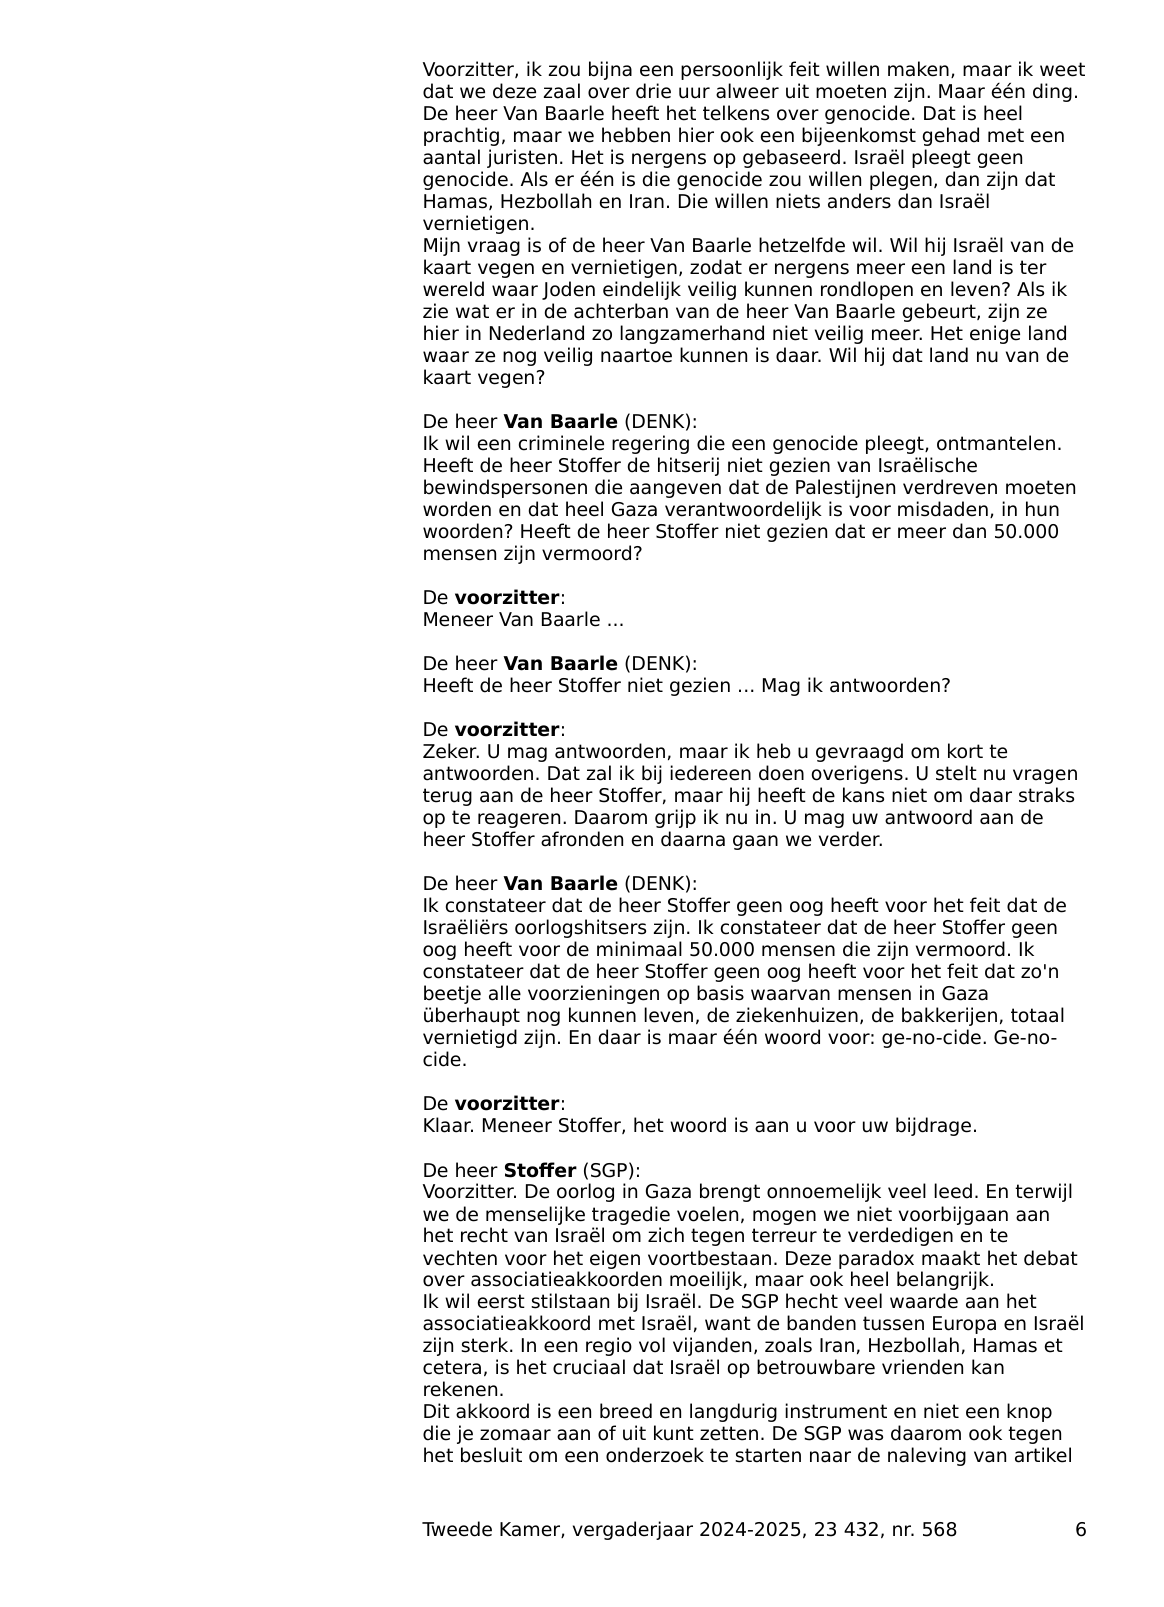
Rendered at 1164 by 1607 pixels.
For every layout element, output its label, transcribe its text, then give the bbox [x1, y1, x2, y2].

text Ik wil een criminele regering die een genocide pleegt, ontmantelen. Heeft de heer Stoffer de hitserij niet gezien van Israëlische bewindspersonen die aangeven dat de Palestijnen verdreven moeten worden en dat heel Gaza verantwoordelijk is voor misdaden, in hun woorden? Heeft de heer Stoffer niet gezien dat er meer dan 50.000 mensen zijn vermoord? [422, 433, 1087, 565]
text Dit akkoord is een breed en langdurig instrument en niet een knop die je zomaar aan of uit kunt zetten. De SGP was daarom ook tegen het besluit om een onderzoek te starten naar de naleving van artikel [422, 1401, 1087, 1467]
text De heer Stoffer (SGP): [422, 1159, 1087, 1181]
text Meneer Van Baarle ... [422, 609, 1087, 631]
text De voorzitter: [422, 719, 1087, 741]
text Ik constateer dat de heer Stoffer geen oog heeft voor het feit dat de Israëliërs oorlogshitsers zijn. Ik constateer dat de heer Stoffer geen oog heeft voor de minimaal 50.000 mensen die zijn vermoord. Ik constateer dat de heer Stoffer geen oog heeft voor het feit dat zo'n beetje alle voorzieningen op basis waarvan mensen in Gaza überhaupt nog kunnen leven, de ziekenhuizen, de bakkerijen, totaal vernietigd zijn. En daar is maar één woord voor: ge-no-cide. Ge-no-cide. [422, 895, 1087, 1071]
text De voorzitter: [422, 1093, 1087, 1115]
text De voorzitter: [422, 587, 1087, 609]
text Voorzitter. De oorlog in Gaza brengt onnoemelijk veel leed. En terwijl we de menselijke tragedie voelen, mogen we niet voorbijgaan aan het recht van Israël om zich tegen terreur te verdedigen en te vechten voor het eigen voortbestaan. Deze paradox maakt het debat over associatieakkoorden moeilijk, maar ook heel belangrijk. [422, 1181, 1087, 1291]
text Mijn vraag is of de heer Van Baarle hetzelfde wil. Wil hij Israël van de kaart vegen en vernietigen, zodat er nergens meer een land is ter wereld waar Joden eindelijk veilig kunnen rondlopen en leven? Als ik zie wat er in de achterban van de heer Van Baarle gebeurt, zijn ze hier in Nederland zo langzamerhand niet veilig meer. Het enige land waar ze nog veilig naartoe kunnen is daar. Wil hij dat land nu van de kaart vegen? [422, 235, 1087, 389]
text Heeft de heer Stoffer niet gezien ... Mag ik antwoorden? [422, 675, 1087, 697]
text De heer Van Baarle (DENK): [422, 411, 1087, 433]
text Zeker. U mag antwoorden, maar ik heb u gevraagd om kort te antwoorden. Dat zal ik bij iedereen doen overigens. U stelt nu vragen terug aan de heer Stoffer, maar hij heeft de kans niet om daar straks op te reageren. Daarom grijp ik nu in. U mag uw antwoord aan de heer Stoffer afronden en daarna gaan we verder. [422, 741, 1087, 851]
text Voorzitter, ik zou bijna een persoonlijk feit willen maken, maar ik weet dat we deze zaal over drie uur alweer uit moeten zijn. Maar één ding. De heer Van Baarle heeft het telkens over genocide. Dat is heel prachtig, maar we hebben hier ook een bijeenkomst gehad met een aantal juristen. Het is nergens op gebaseerd. Israël pleegt geen genocide. Als er één is die genocide zou willen plegen, dan zijn dat Hamas, Hezbollah en Iran. Die willen niets anders dan Israël vernietigen. [422, 59, 1087, 235]
text De heer Van Baarle (DENK): [422, 653, 1087, 675]
text Ik wil eerst stilstaan bij Israël. De SGP hecht veel waarde aan het associatieakkoord met Israël, want de banden tussen Europa en Israël zijn sterk. In een regio vol vijanden, zoals Iran, Hezbollah, Hamas et cetera, is het cruciaal dat Israël op betrouwbare vrienden kan rekenen. [422, 1291, 1087, 1401]
text De heer Van Baarle (DENK): [422, 873, 1087, 895]
text Klaar. Meneer Stoffer, het woord is aan u voor uw bijdrage. [422, 1115, 1087, 1137]
